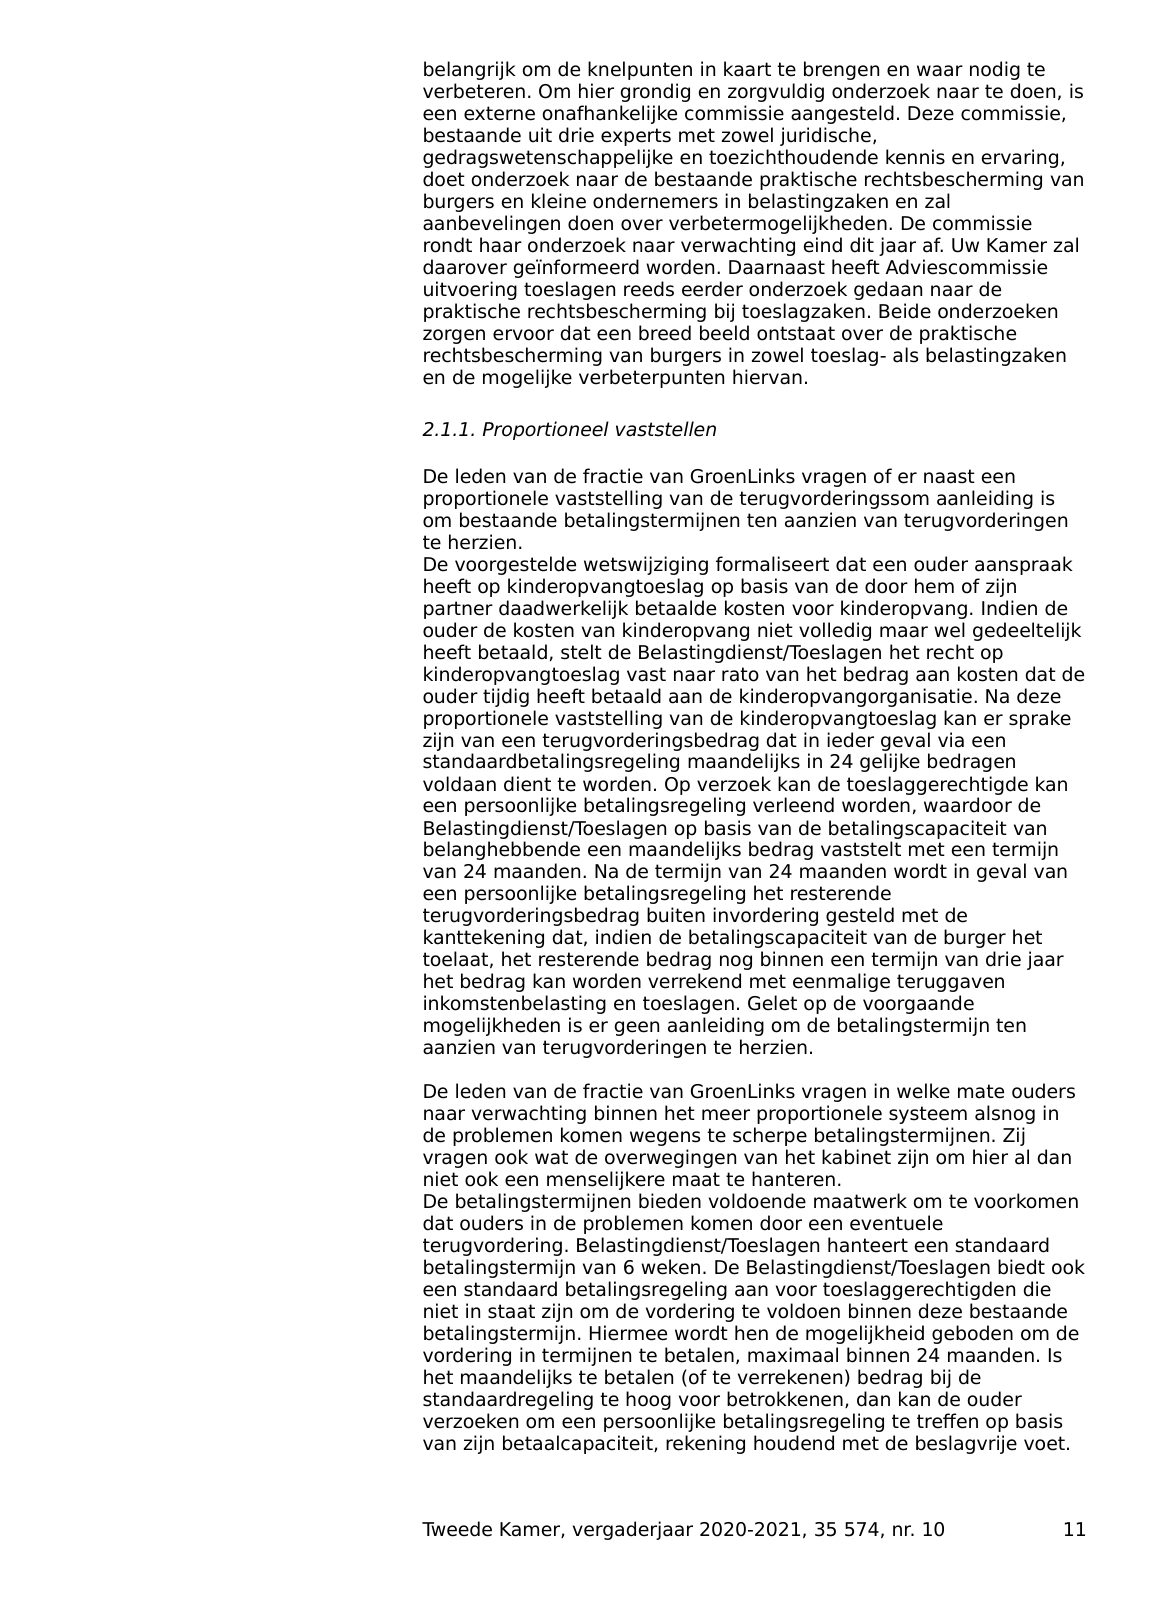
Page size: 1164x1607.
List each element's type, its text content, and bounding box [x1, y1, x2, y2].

text De betalingstermijnen bieden voldoende maatwerk om te voorkomen dat ouders in de problemen komen door een eventuele terugvordering. Belastingdienst/Toeslagen hanteert een standaard betalingstermijn van 6 weken. De Belastingdienst/Toeslagen biedt ook een standaard betalingsregeling aan voor toeslaggerechtigden die niet in staat zijn om de vordering te voldoen binnen deze bestaande betalingstermijn. Hiermee wordt hen de mogelijkheid geboden om de vordering in termijnen te betalen, maximaal binnen 24 maanden. Is het maandelijks te betalen (of te verrekenen) bedrag bij de standaardregeling te hoog voor betrokkenen, dan kan de ouder verzoeken om een persoonlijke betalingsregeling te treffen op basis van zijn betaalcapaciteit, rekening houdend met de beslagvrije voet. [422, 1191, 1087, 1455]
subtitle 2.1.1. Proportioneel vaststellen [422, 419, 1087, 441]
text belangrijk om de knelpunten in kaart te brengen en waar nodig te verbeteren. Om hier grondig en zorgvuldig onderzoek naar te doen, is een externe onafhankelijke commissie aangesteld. Deze commissie, bestaande uit drie experts met zowel juridische, gedragswetenschappelijke en toezichthoudende kennis en ervaring, doet onderzoek naar de bestaande praktische rechtsbescherming van burgers en kleine ondernemers in belastingzaken en zal aanbevelingen doen over verbetermogelijkheden. De commissie rondt haar onderzoek naar verwachting eind dit jaar af. Uw Kamer zal daarover geïnformeerd worden. Daarnaast heeft Adviescommissie uitvoering toeslagen reeds eerder onderzoek gedaan naar de praktische rechtsbescherming bij toeslagzaken. Beide onderzoeken zorgen ervoor dat een breed beeld ontstaat over de praktische rechtsbescherming van burgers in zowel toeslag- als belastingzaken en de mogelijke verbeterpunten hiervan. [422, 59, 1087, 389]
text De voorgestelde wetswijziging formaliseert dat een ouder aanspraak heeft op kinderopvangtoeslag op basis van de door hem of zijn partner daadwerkelijk betaalde kosten voor kinderopvang. Indien de ouder de kosten van kinderopvang niet volledig maar wel gedeeltelijk heeft betaald, stelt de Belastingdienst/Toeslagen het recht op kinderopvangtoeslag vast naar rato van het bedrag aan kosten dat de ouder tijdig heeft betaald aan de kinderopvangorganisatie. Na deze proportionele vaststelling van de kinderopvangtoeslag kan er sprake zijn van een terugvorderingsbedrag dat in ieder geval via een standaardbetalingsregeling maandelijks in 24 gelijke bedragen voldaan dient te worden. Op verzoek kan de toeslaggerechtigde kan een persoonlijke betalingsregeling verleend worden, waardoor de Belastingdienst/Toeslagen op basis van de betalingscapaciteit van belanghebbende een maandelijks bedrag vaststelt met een termijn van 24 maanden. Na de termijn van 24 maanden wordt in geval van een persoonlijke betalingsregeling het resterende terugvorderingsbedrag buiten invordering gesteld met de kanttekening dat, indien de betalingscapaciteit van de burger het toelaat, het resterende bedrag nog binnen een termijn van drie jaar het bedrag kan worden verrekend met eenmalige teruggaven inkomstenbelasting en toeslagen. Gelet op de voorgaande mogelijkheden is er geen aanleiding om de betalingstermijn ten aanzien van terugvorderingen te herzien. [422, 554, 1087, 1059]
text De leden van de fractie van GroenLinks vragen in welke mate ouders naar verwachting binnen het meer proportionele systeem alsnog in de problemen komen wegens te scherpe betalingstermijnen. Zij vragen ook wat de overwegingen van het kabinet zijn om hier al dan niet ook een menselijkere maat te hanteren. [422, 1081, 1087, 1191]
text De leden van de fractie van GroenLinks vragen of er naast een proportionele vaststelling van de terugvorderingssom aanleiding is om bestaande betalingstermijnen ten aanzien van terugvorderingen te herzien. [422, 466, 1087, 554]
